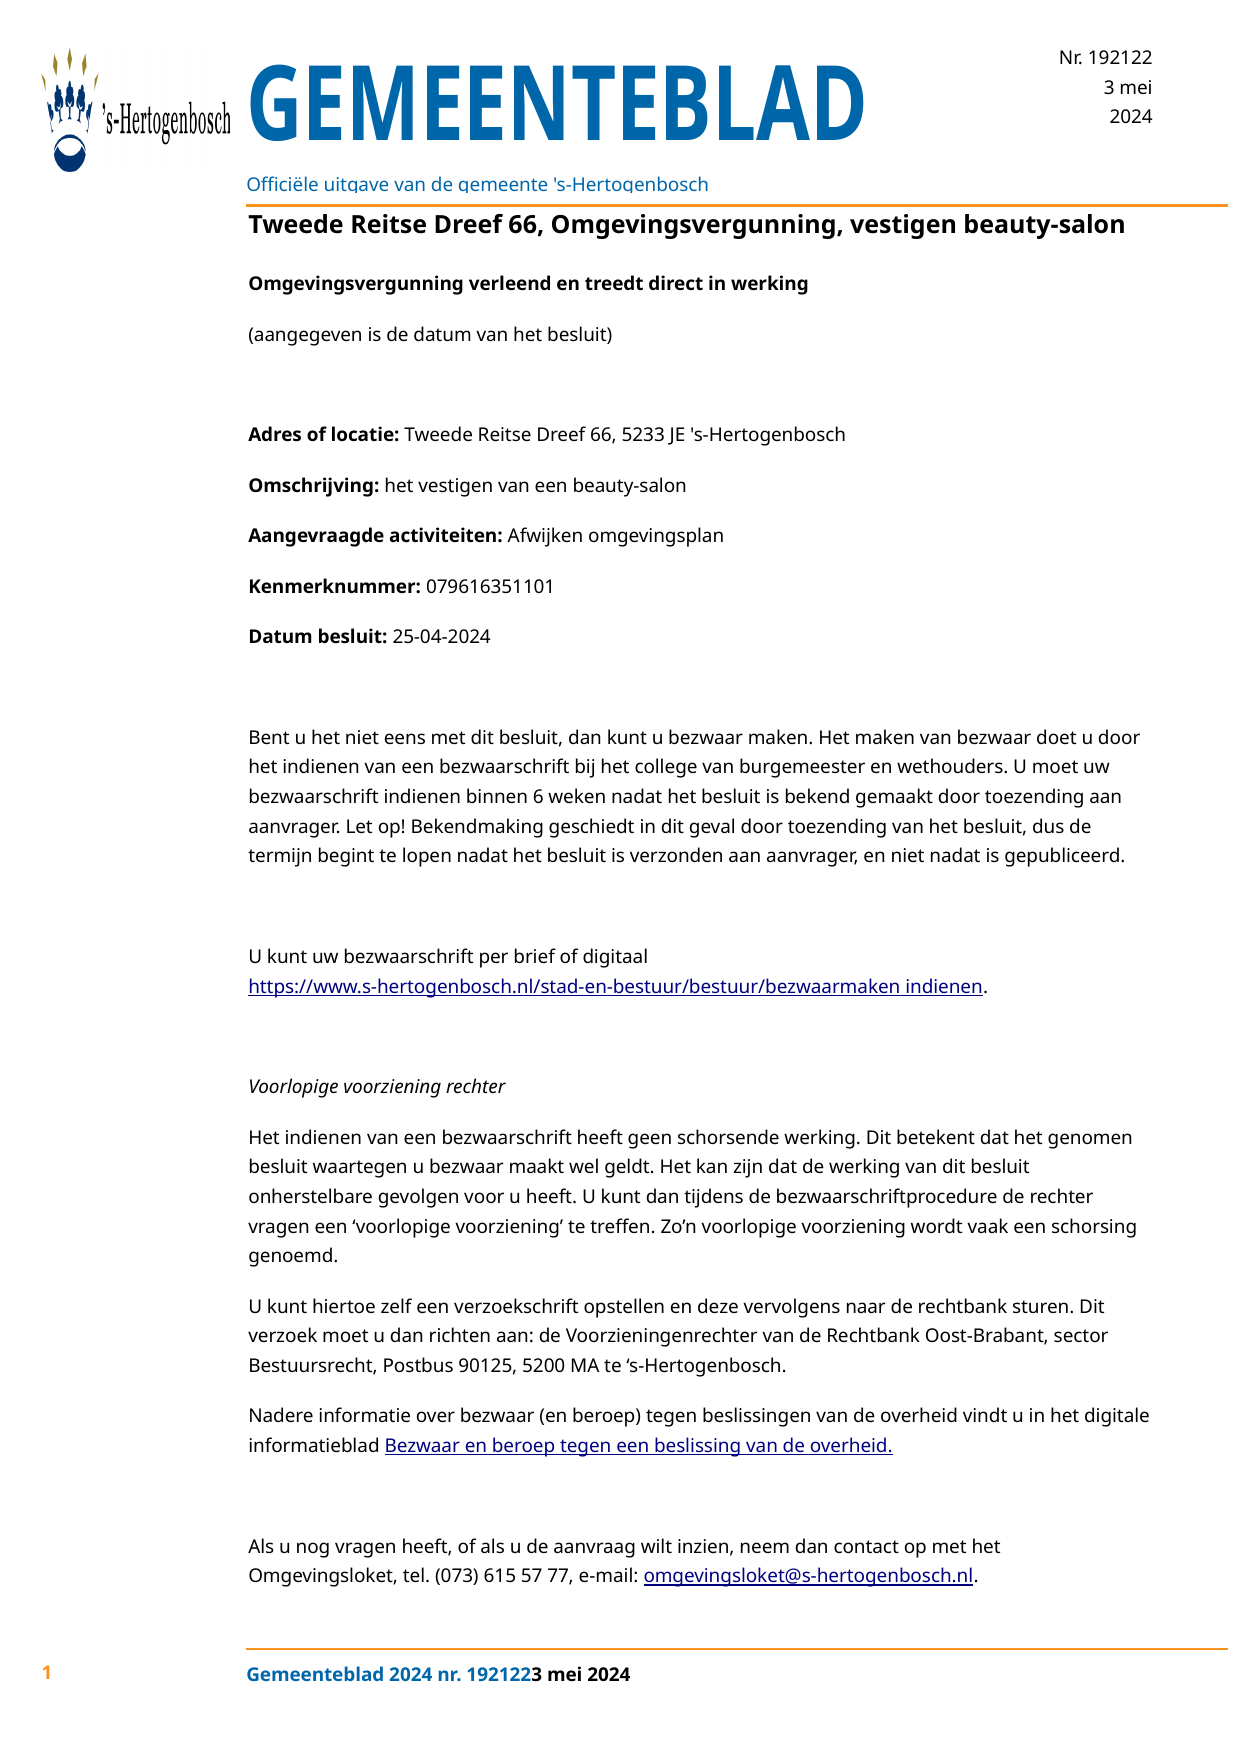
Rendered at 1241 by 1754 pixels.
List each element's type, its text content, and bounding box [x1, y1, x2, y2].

text U kunt hiertoe zelf een verzoekschrift opstellen en deze vervolgens naar de rechtbank sturen. Dit verzoek moet u dan richten aan: de Voorzieningenrechter van de Rechtbank Oost-Brabant, sector Bestuursrecht, Postbus 90125, 5200 MA te ‘s-Hertogenbosch. [248, 1293, 1152, 1378]
text Als u nog vragen heeft, of als u de aanvraag wilt inzien, neem dan contact op met het Omgevingsloket, tel. (073) 615 57 77, e-mail: omgevingsloket@s-hertogenbosch.nl. [248, 1533, 1152, 1588]
text Omgevingsvergunning verleend en treedt direct in werking [248, 270, 1152, 296]
text (aangegeven is de datum van het besluit) [248, 321, 1152, 346]
picture [41, 47, 231, 172]
text Adres of locatie: Tweede Reitse Dreef 66, 5233 JE 's-Hertogenbosch [248, 422, 1152, 447]
text Bent u het niet eens met dit besluit, dan kunt u bezwaar maken. Het maken van bezwaar doet u door het indienen van een bezwaarschrift bij het college van burgemeester en wethouders. U moet uw bezwaarschrift indienen binnen 6 weken nadat het besluit is bekend gemaakt door toezending aan aanvrager. Let op! Bekendmaking geschiedt in dit geval door toezending van het besluit, dus de termijn begint te lopen nadat het besluit is verzonden aan aanvrager, en niet nadat is gepubliceerd. [248, 724, 1152, 868]
text Datum besluit: 25-04-2024 [248, 623, 1152, 649]
text Nadere informatie over bezwaar (en beroep) tegen beslissingen van de overheid vindt u in het digitale informatieblad Bezwaar en beroep tegen een beslissing van de overheid. [248, 1402, 1152, 1458]
text Omschrijving: het vestigen van een beauty-salon [248, 472, 1152, 498]
text Voorlopige voorziening rechter [248, 1074, 1152, 1099]
text U kunt uw bezwaarschrift per brief of digitaal https://www.s-hertogenbosch.nl/stad-en-bestuur/bestuur/bezwaarmaken indienen. [248, 943, 1152, 998]
text Aangevraagde activiteiten: Afwijken omgevingsplan [248, 522, 1152, 548]
text Het indienen van een bezwaarschrift heeft geen schorsende werking. Dit betekent dat het genomen besluit waartegen u bezwaar maakt wel geldt. Het kan zijn dat de werking van dit besluit onherstelbare gevolgen voor u heeft. U kunt dan tijdens de bezwaarschriftprocedure de rechter vragen een ‘voorlopige voorziening’ te treffen. Zo’n voorlopige voorziening wordt vaak een schorsing genoemd. [248, 1124, 1152, 1268]
text Kenmerknummer: 079616351101 [248, 573, 1152, 598]
text Tweede Reitse Dreef 66, Omgevingsvergunning, vestigen beauty-salon [248, 207, 1152, 241]
